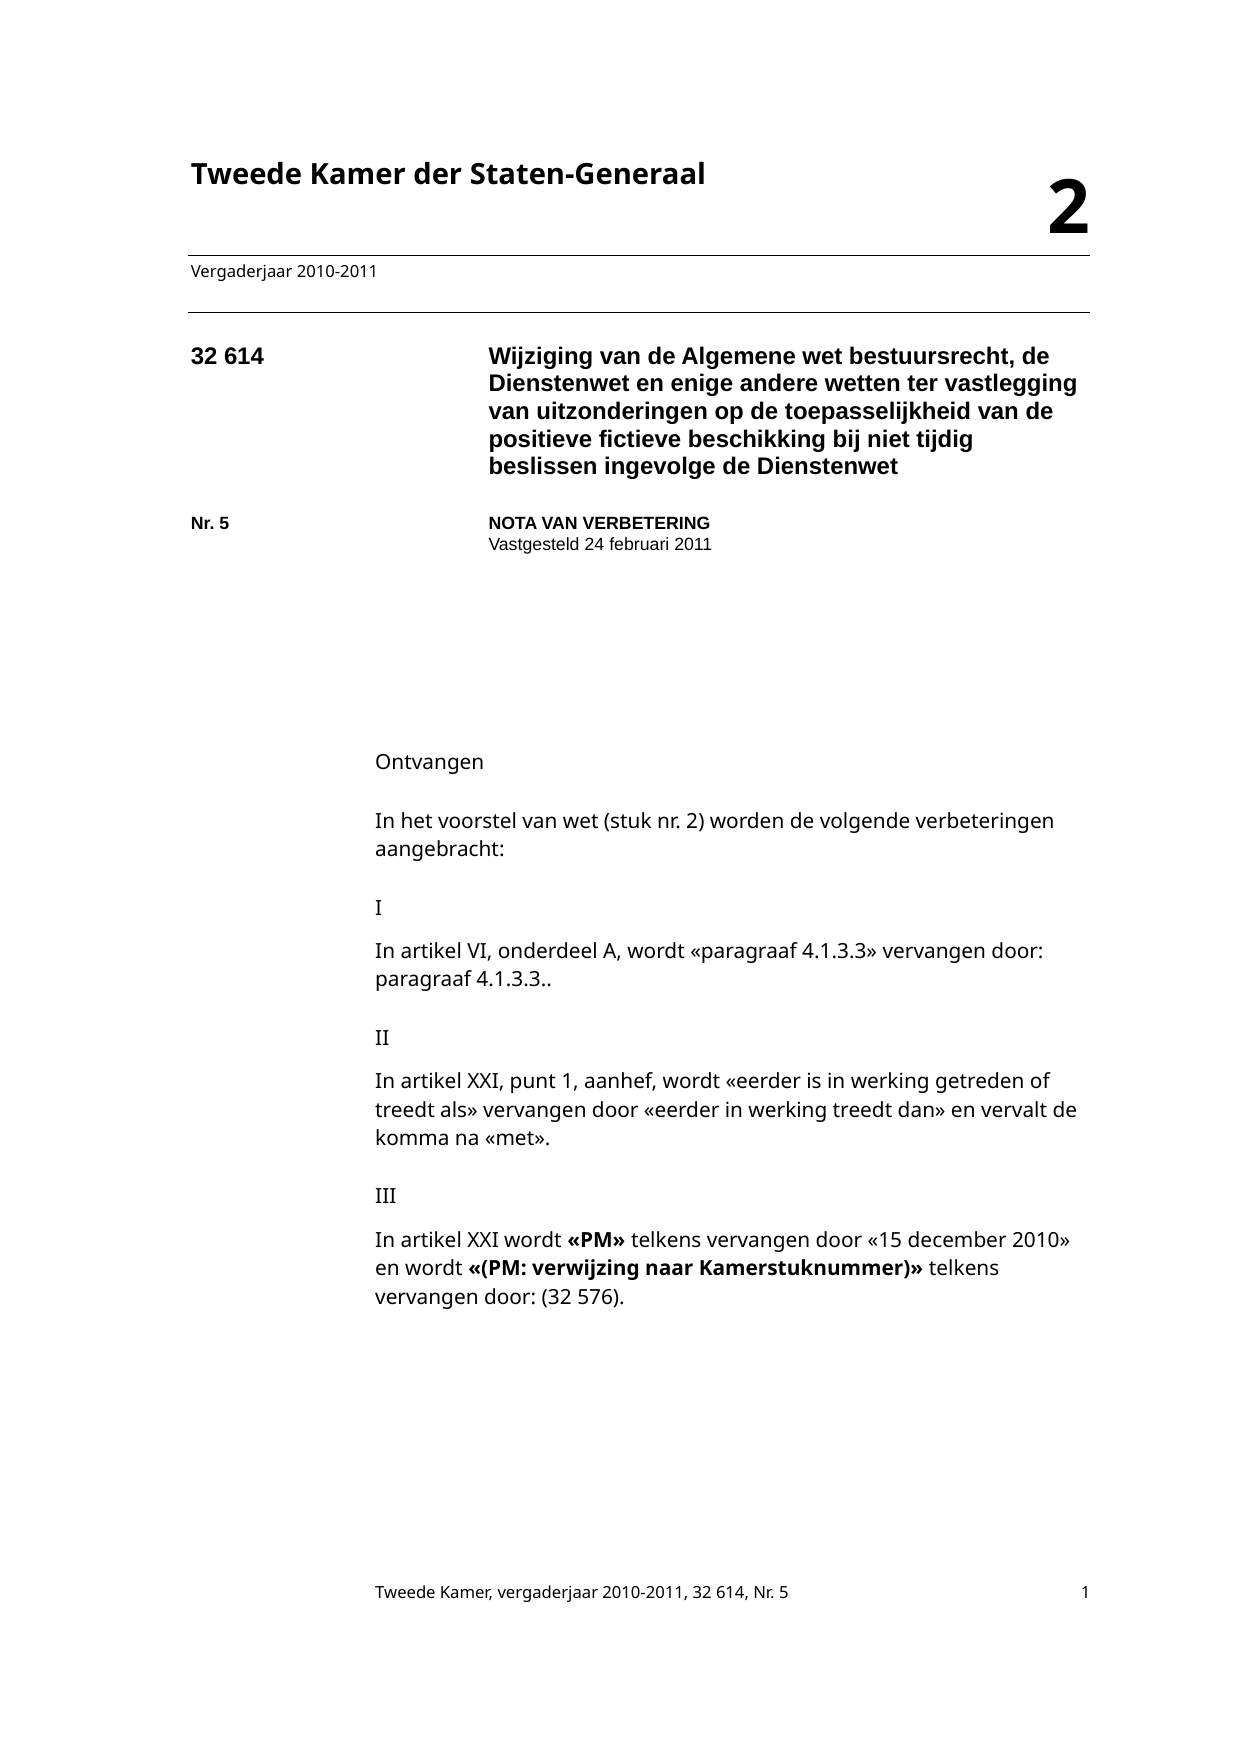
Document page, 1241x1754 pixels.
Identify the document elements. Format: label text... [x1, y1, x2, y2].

table_cell NOTA VAN VERBETERING Vastgesteld 24 februari 2011 [485, 510, 1090, 629]
table_cell 32 614 [188, 339, 485, 510]
text Ontvangen [375, 747, 1090, 776]
table_header Tweede Kamer der Staten-Generaal [188, 150, 909, 255]
table_cell Vergaderjaar 2010-2011 [188, 256, 485, 312]
table_cell [485, 256, 1090, 312]
text In artikel XXI wordt «PM» telkens vervangen door «15 december 2010» en wordt «(PM: verwijzing naar Kamerstuknummer)» telkens vervangen door: (32 576). [375, 1225, 1090, 1310]
table_cell [485, 313, 1090, 339]
text I [375, 893, 1090, 921]
table_header 2 [910, 150, 1090, 255]
text In artikel XXI, punt 1, aanhef, wordt «eerder is in werking getreden of treedt als» vervangen door «eerder in werking treedt dan» en vervalt de komma na «met». [375, 1066, 1090, 1152]
text II [375, 1023, 1090, 1051]
text III [375, 1182, 1090, 1210]
table_cell Wijziging van de Algemene wet bestuursrecht, de Dienstenwet en enige andere wetten ter vastlegging van uitzonderingen op de toepasselijkheid van de positieve fictieve beschikking bij niet tijdig beslissen ingevolge de Dienstenwet [485, 339, 1090, 510]
table_cell Nr. 5 [188, 510, 485, 629]
text In artikel VI, onderdeel A, wordt «paragraaf 4.1.3.3» vervangen door: paragraaf 4.1.3.3.. [375, 936, 1090, 993]
table_cell [188, 313, 485, 339]
text In het voorstel van wet (stuk nr. 2) worden de volgende verbeteringen aangebracht: [375, 806, 1090, 863]
